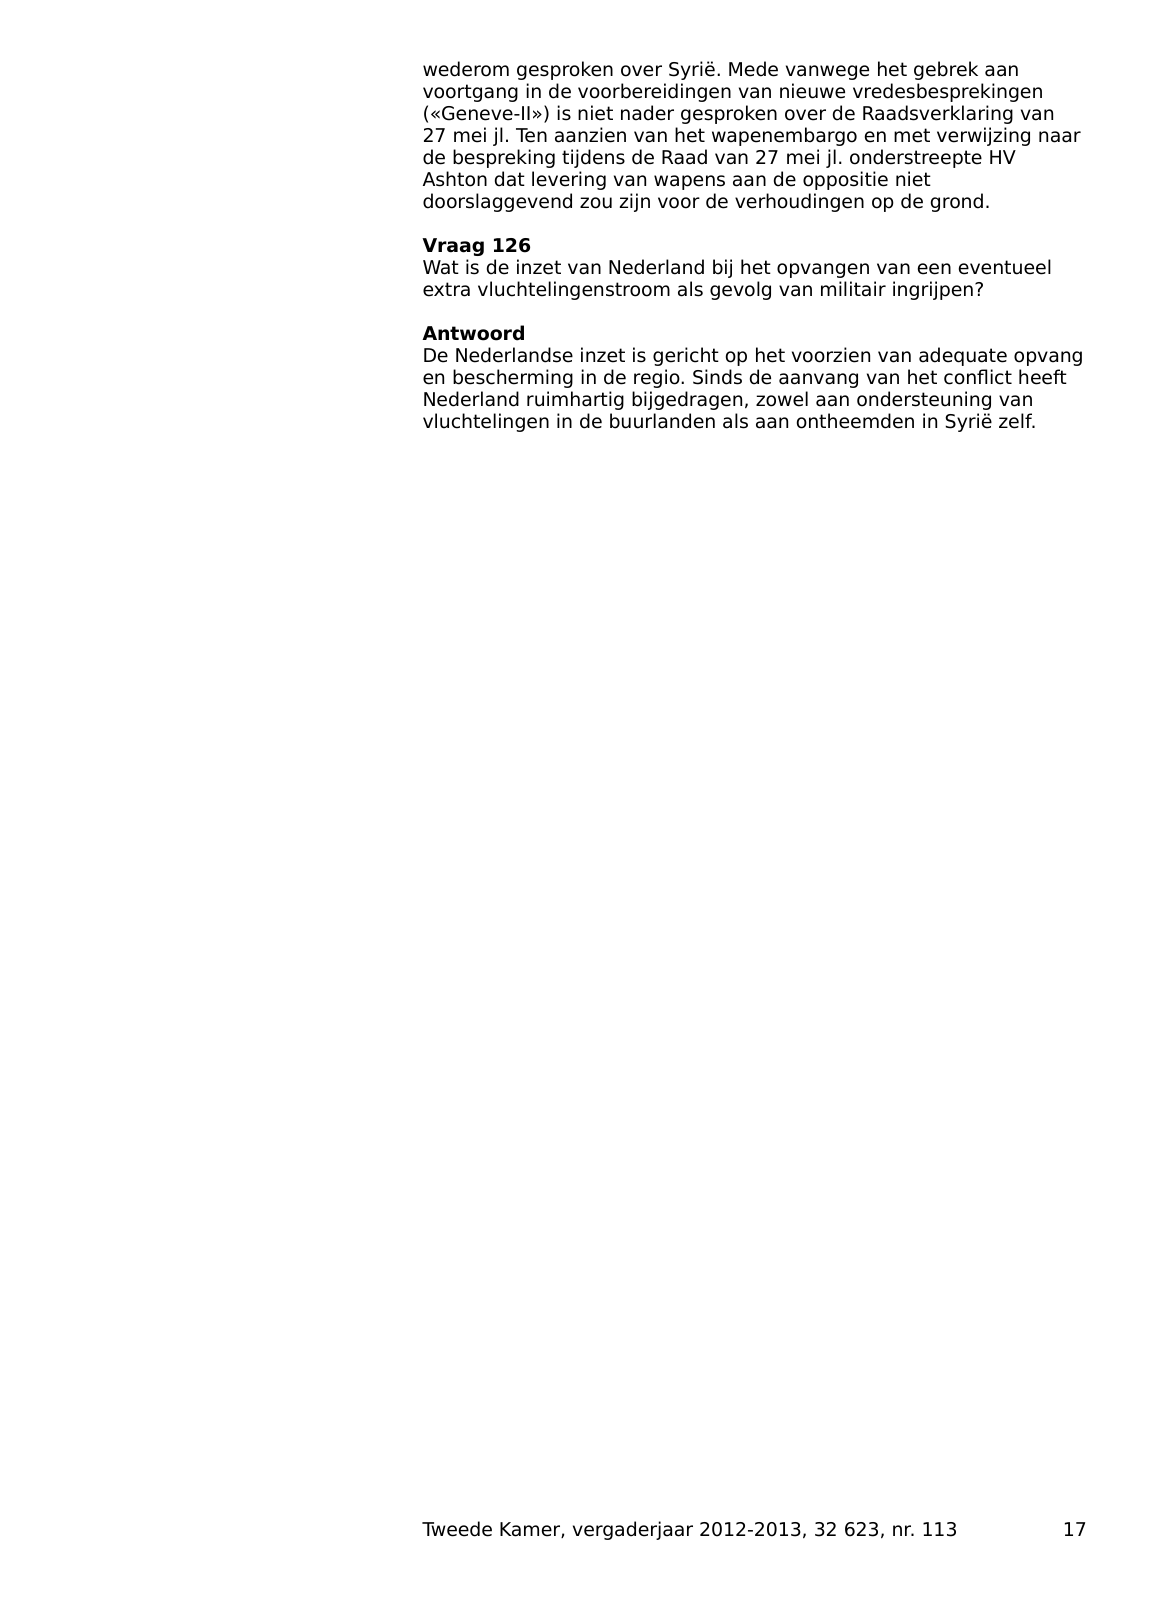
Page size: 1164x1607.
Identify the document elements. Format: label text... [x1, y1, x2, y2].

text wederom gesproken over Syrië. Mede vanwege het gebrek aan voortgang in de voorbereidingen van nieuwe vredesbesprekingen («Geneve-II») is niet nader gesproken over de Raadsverklaring van 27 mei jl. Ten aanzien van het wapenembargo en met verwijzing naar de bespreking tijdens de Raad van 27 mei jl. onderstreepte HV Ashton dat levering van wapens aan de oppositie niet doorslaggevend zou zijn voor de verhoudingen op de grond. [422, 59, 1087, 213]
text Wat is de inzet van Nederland bij het opvangen van een eventueel extra vluchtelingenstroom als gevolg van militair ingrijpen? [422, 257, 1087, 301]
text Antwoord [422, 323, 1087, 345]
text De Nederlandse inzet is gericht op het voorzien van adequate opvang en bescherming in de regio. Sinds de aanvang van het conflict heeft Nederland ruimhartig bijgedragen, zowel aan ondersteuning van vluchtelingen in de buurlanden als aan ontheemden in Syrië zelf. [422, 345, 1087, 433]
text Vraag 126 [422, 235, 1087, 257]
